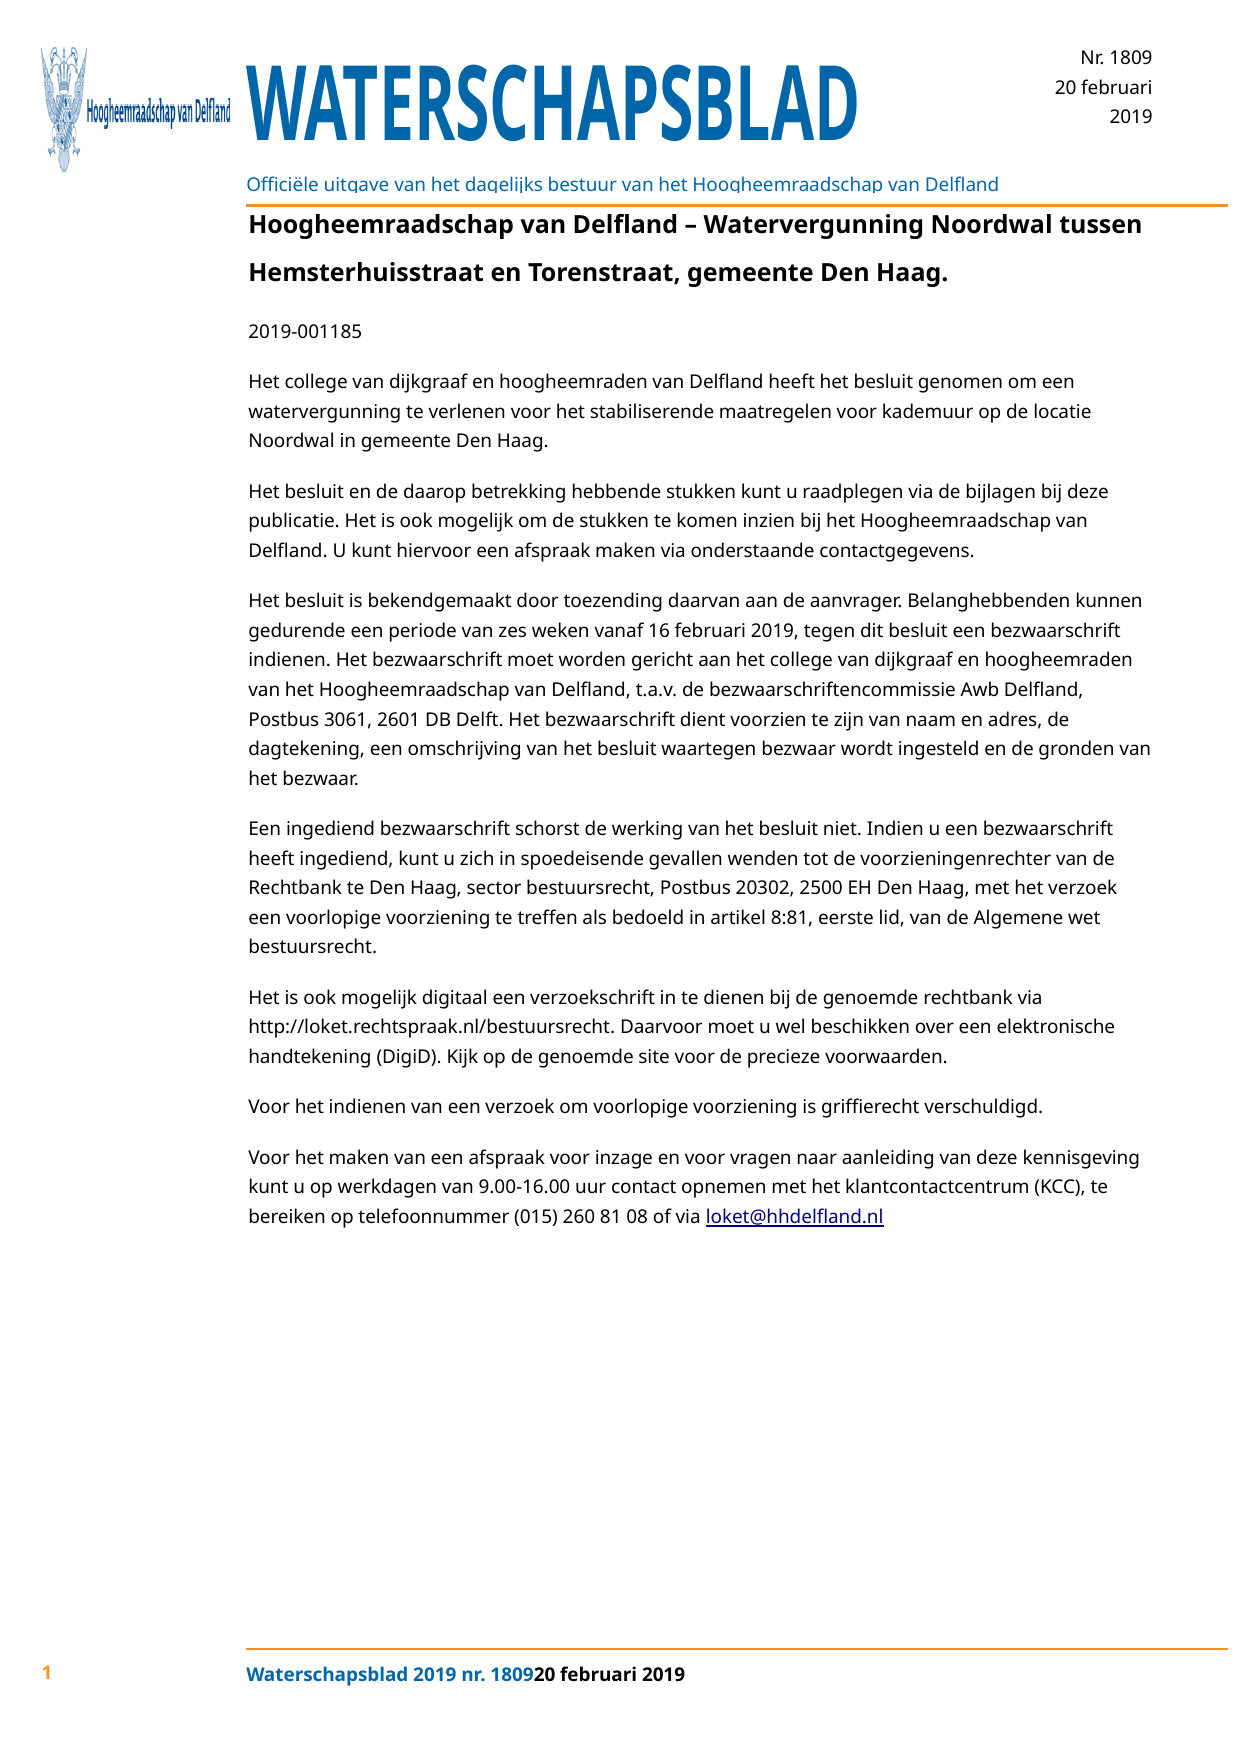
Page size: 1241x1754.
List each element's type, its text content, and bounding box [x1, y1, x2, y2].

text Het besluit en de daarop betrekking hebbende stukken kunt u raadplegen via de bijlagen bij deze publicatie. Het is ook mogelijk om de stukken te komen inzien bij het Hoogheemraadschap van Delfland. U kunt hiervoor een afspraak maken via onderstaande contactgegevens. [248, 478, 1152, 563]
text Voor het maken van een afspraak voor inzage en voor vragen naar aanleiding van deze kennisgeving kunt u op werkdagen van 9.00-16.00 uur contact opnemen met het klantcontactcentrum (KCC), te bereiken op telefoonnummer (015) 260 81 08 of via loket@hhdelfland.nl [248, 1144, 1152, 1229]
text Een ingediend bezwaarschrift schorst de werking van het besluit niet. Indien u een bezwaarschrift heeft ingediend, kunt u zich in spoedeisende gevallen wenden tot de voorzieningenrechter van de Rechtbank te Den Haag, sector bestuursrecht, Postbus 20302, 2500 EH Den Haag, met het verzoek een voorlopige voorziening te treffen als bedoeld in artikel 8:81, eerste lid, van de Algemene wet bestuursrecht. [248, 815, 1152, 959]
text 2019-001185 [248, 318, 1152, 344]
text Het is ook mogelijk digitaal een verzoekschrift in te dienen bij de genoemde rechtbank via http://loket.rechtspraak.nl/bestuursrecht. Daarvoor moet u wel beschikken over een elektronische handtekening (DigiD). Kijk op de genoemde site voor de precieze voorwaarden. [248, 984, 1152, 1069]
text Hoogheemraadschap van Delfland – Watervergunning Noordwal tussen Hemsterhuisstraat en Torenstraat, gemeente Den Haag. [248, 207, 1152, 288]
picture [41, 47, 231, 172]
text Het besluit is bekendgemaakt door toezending daarvan aan de aanvrager. Belanghebbenden kunnen gedurende een periode van zes weken vanaf 16 februari 2019, tegen dit besluit een bezwaarschrift indienen. Het bezwaarschrift moet worden gericht aan het college van dijkgraaf en hoogheemraden van het Hoogheemraadschap van Delfland, t.a.v. de bezwaarschriftencommissie Awb Delfland, Postbus 3061, 2601 DB Delft. Het bezwaarschrift dient voorzien te zijn van naam en adres, de dagtekening, een omschrijving van het besluit waartegen bezwaar wordt ingesteld en de gronden van het bezwaar. [248, 587, 1152, 791]
text Voor het indienen van een verzoek om voorlopige voorziening is griffierecht verschuldigd. [248, 1094, 1152, 1119]
text Het college van dijkgraaf en hoogheemraden van Delfland heeft het besluit genomen om een watervergunning te verlenen voor het stabiliserende maatregelen voor kademuur op de locatie Noordwal in gemeente Den Haag. [248, 368, 1152, 453]
